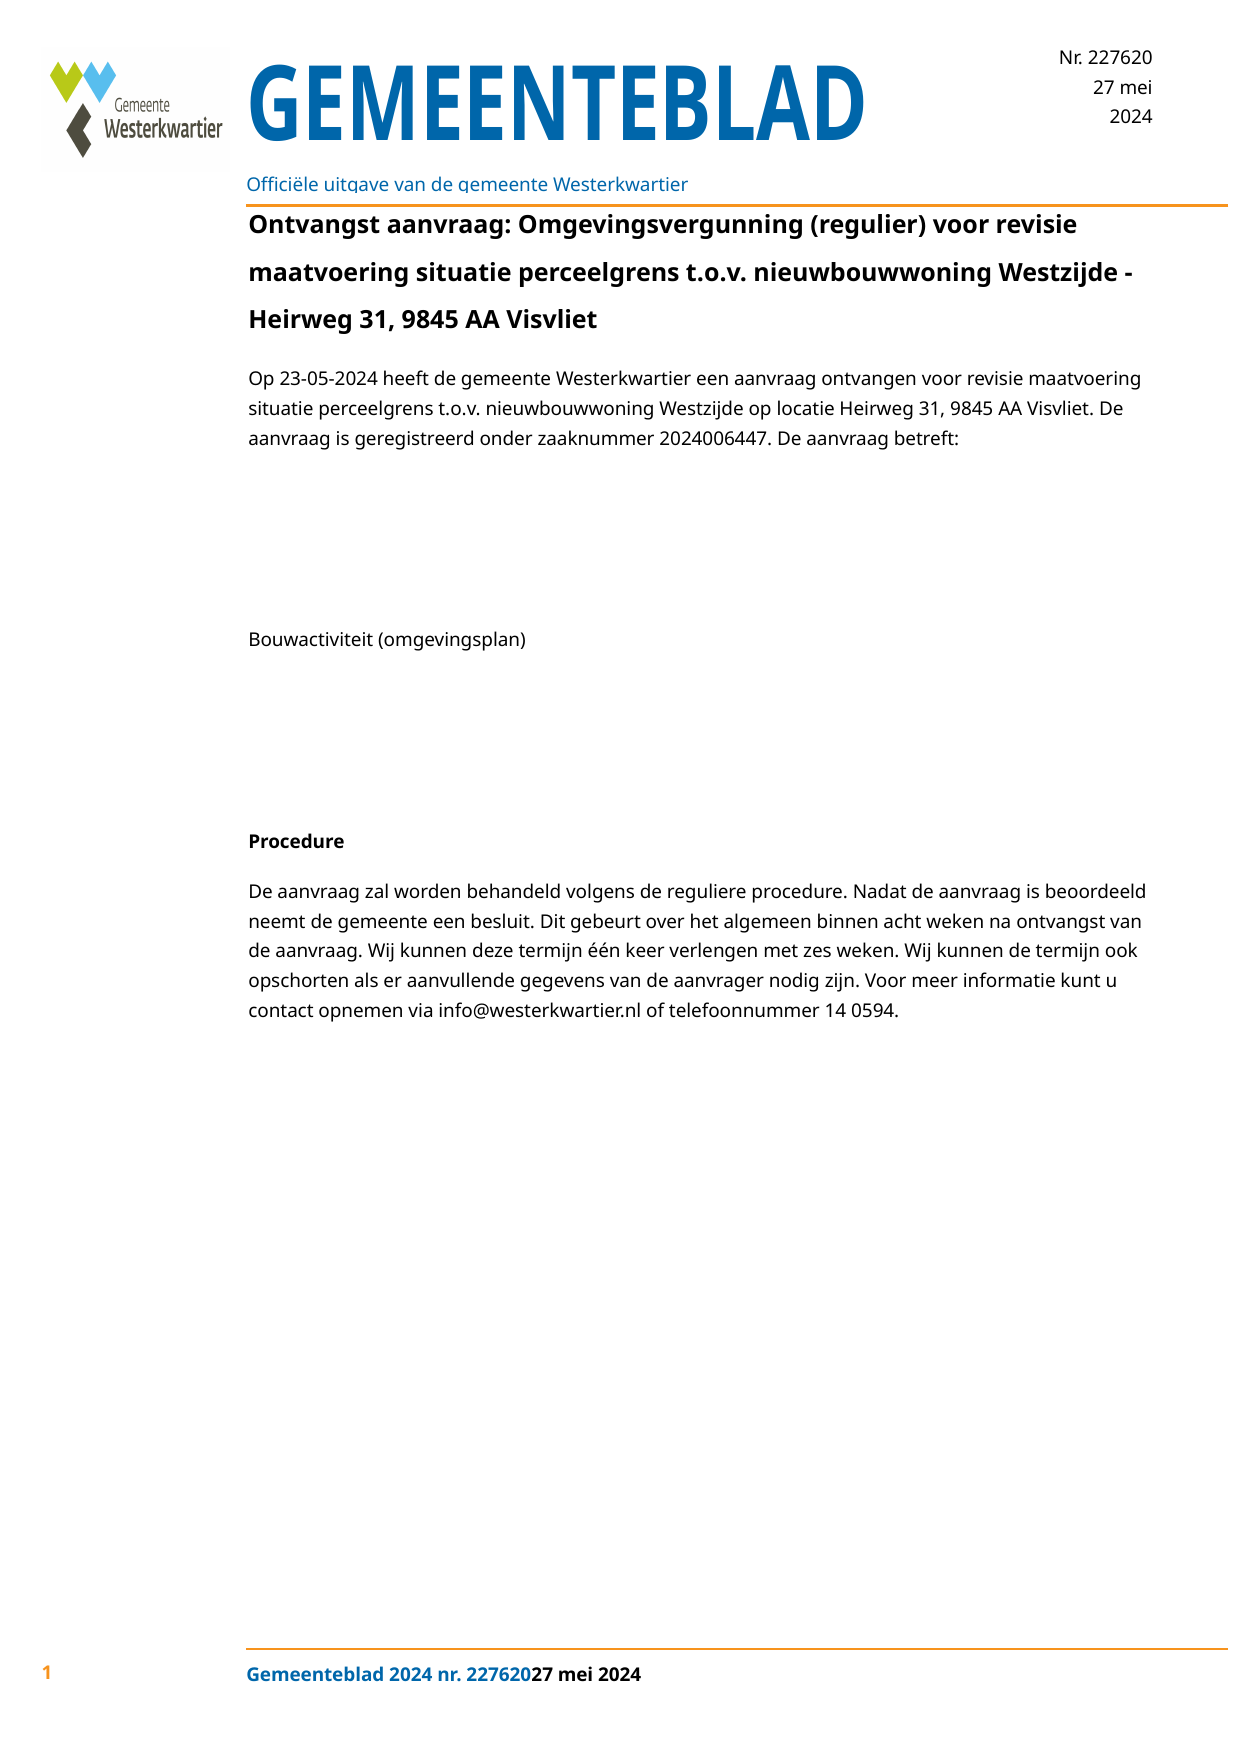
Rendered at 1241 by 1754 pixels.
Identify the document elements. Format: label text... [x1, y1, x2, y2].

text Bouwactiviteit (omgevingsplan) [248, 626, 1152, 652]
text De aanvraag zal worden behandeld volgens de reguliere procedure. Nadat de aanvraag is beoordeeld neemt de gemeente een besluit. Dit gebeurt over het algemeen binnen acht weken na ontvangst van de aanvraag. Wij kunnen deze termijn één keer verlengen met zes weken. Wij kunnen de termijn ook opschorten als er aanvullende gegevens van de aanvrager nodig zijn. Voor meer informatie kunt u contact opnemen via info@westerkwartier.nl of telefoonnummer 14 0594. [248, 878, 1152, 1022]
text Op 23-05-2024 heeft de gemeente Westerkwartier een aanvraag ontvangen voor revisie maatvoering situatie perceelgrens t.o.v. nieuwbouwwoning Westzijde op locatie Heirweg 31, 9845 AA Visvliet. De aanvraag is geregistreerd onder zaaknummer 2024006447. De aanvraag betreft: [248, 366, 1152, 450]
picture [41, 47, 231, 172]
text Procedure [248, 828, 1152, 854]
text Ontvangst aanvraag: Omgevingsvergunning (regulier) voor revisie maatvoering situatie perceelgrens t.o.v. nieuwbouwwoning Westzijde - Heirweg 31, 9845 AA Visvliet [248, 207, 1152, 336]
